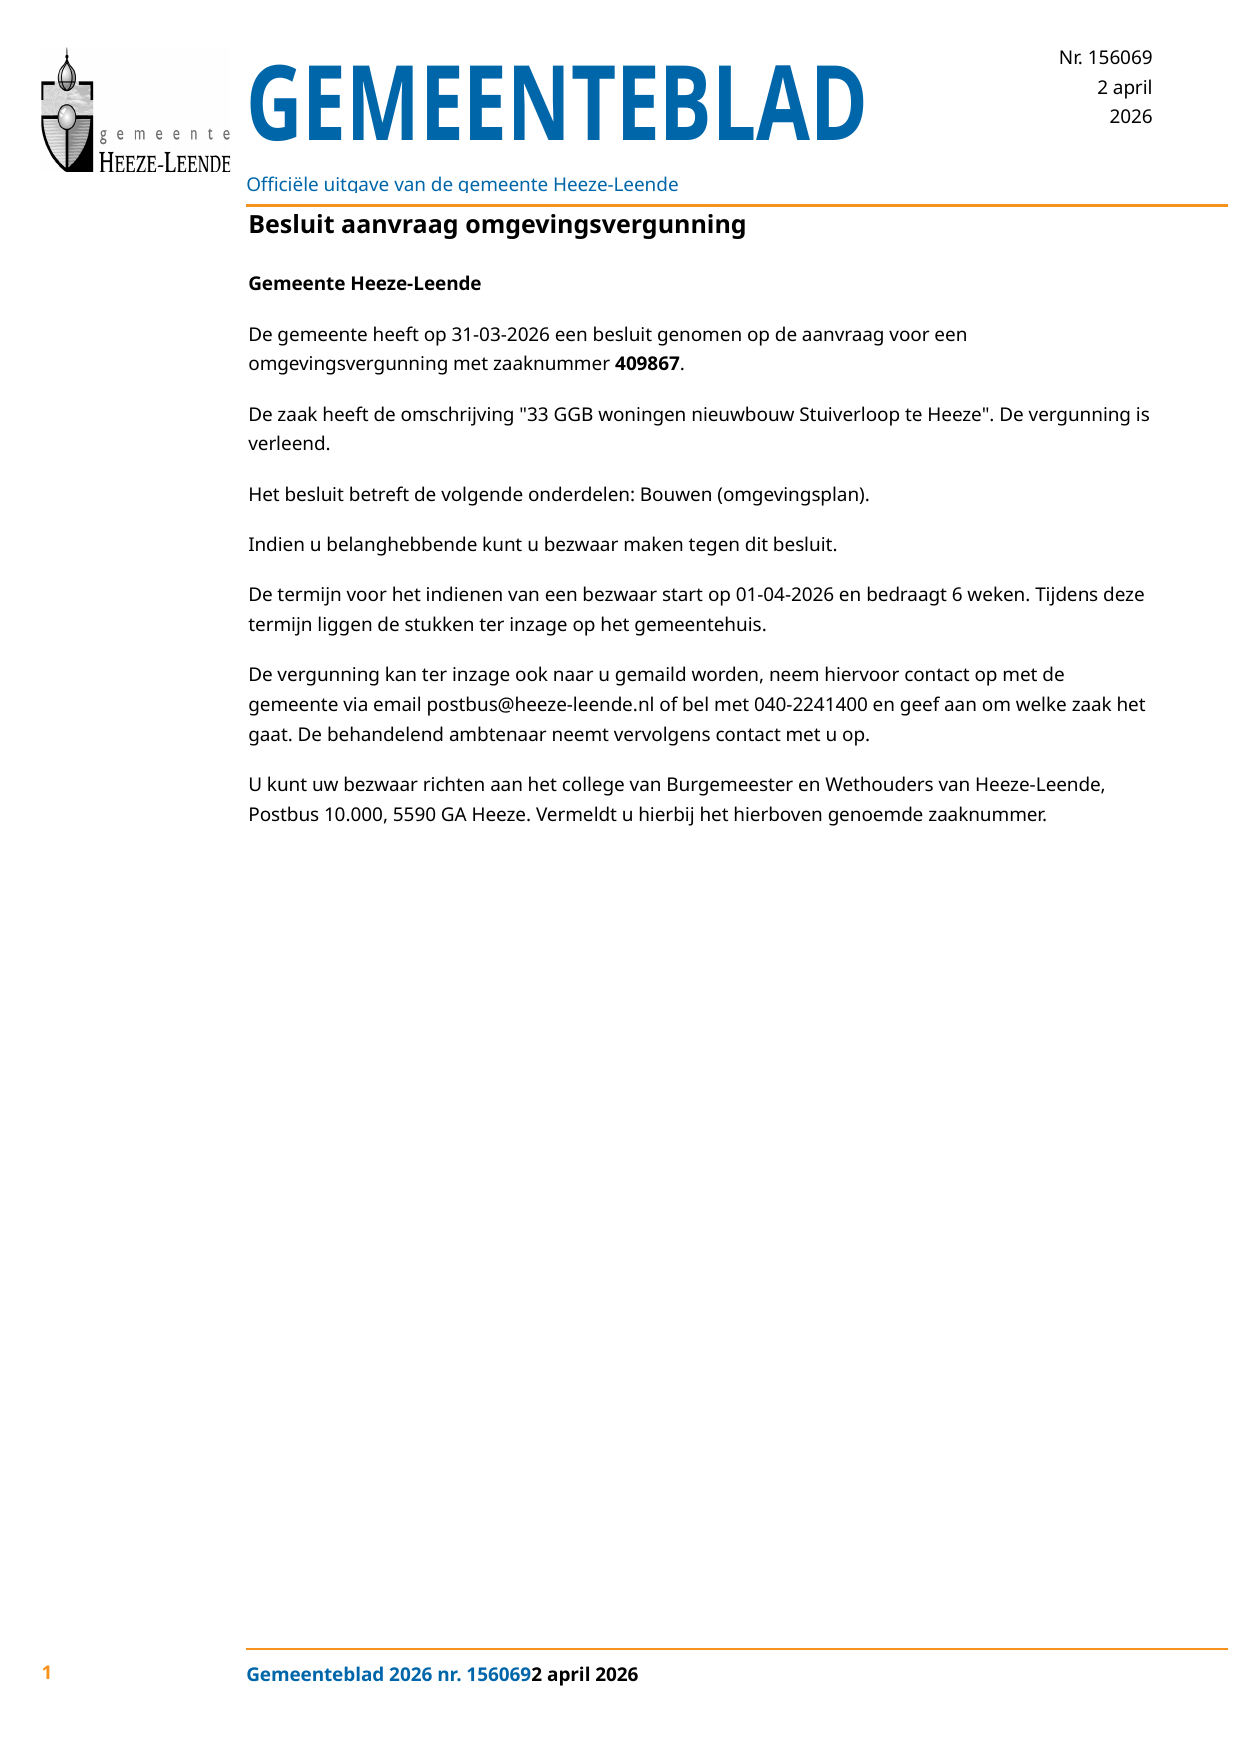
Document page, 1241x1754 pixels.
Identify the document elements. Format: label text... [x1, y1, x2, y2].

text Indien u belanghebbende kunt u bezwaar maken tegen dit besluit. [248, 531, 1152, 557]
text Het besluit betreft de volgende onderdelen: Bouwen (omgevingsplan). [248, 481, 1152, 506]
text Gemeente Heeze-Leende [248, 270, 1152, 296]
text De gemeente heeft op 31-03-2026 een besluit genomen op de aanvraag voor een omgevingsvergunning met zaaknummer 409867. [248, 321, 1152, 376]
text Besluit aanvraag omgevingsvergunning [248, 207, 1152, 241]
text De termijn voor het indienen van een bezwaar start op 01-04-2026 en bedraagt 6 weken. Tijdens deze termijn liggen de stukken ter inzage op het gemeentehuis. [248, 582, 1152, 637]
text De zaak heeft de omschrijving "33 GGB woningen nieuwbouw Stuiverloop te Heeze". De vergunning is verleend. [248, 401, 1152, 456]
text De vergunning kan ter inzage ook naar u gemaild worden, neem hiervoor contact op met de gemeente via email postbus@heeze-leende.nl of bel met 040-2241400 en geef aan om welke zaak het gaat. De behandelend ambtenaar neemt vervolgens contact met u op. [248, 662, 1152, 746]
picture [41, 47, 231, 172]
text U kunt uw bezwaar richten aan het college van Burgemeester en Wethouders van Heeze-Leende, Postbus 10.000, 5590 GA Heeze. Vermeldt u hierbij het hierboven genoemde zaaknummer. [248, 771, 1152, 826]
